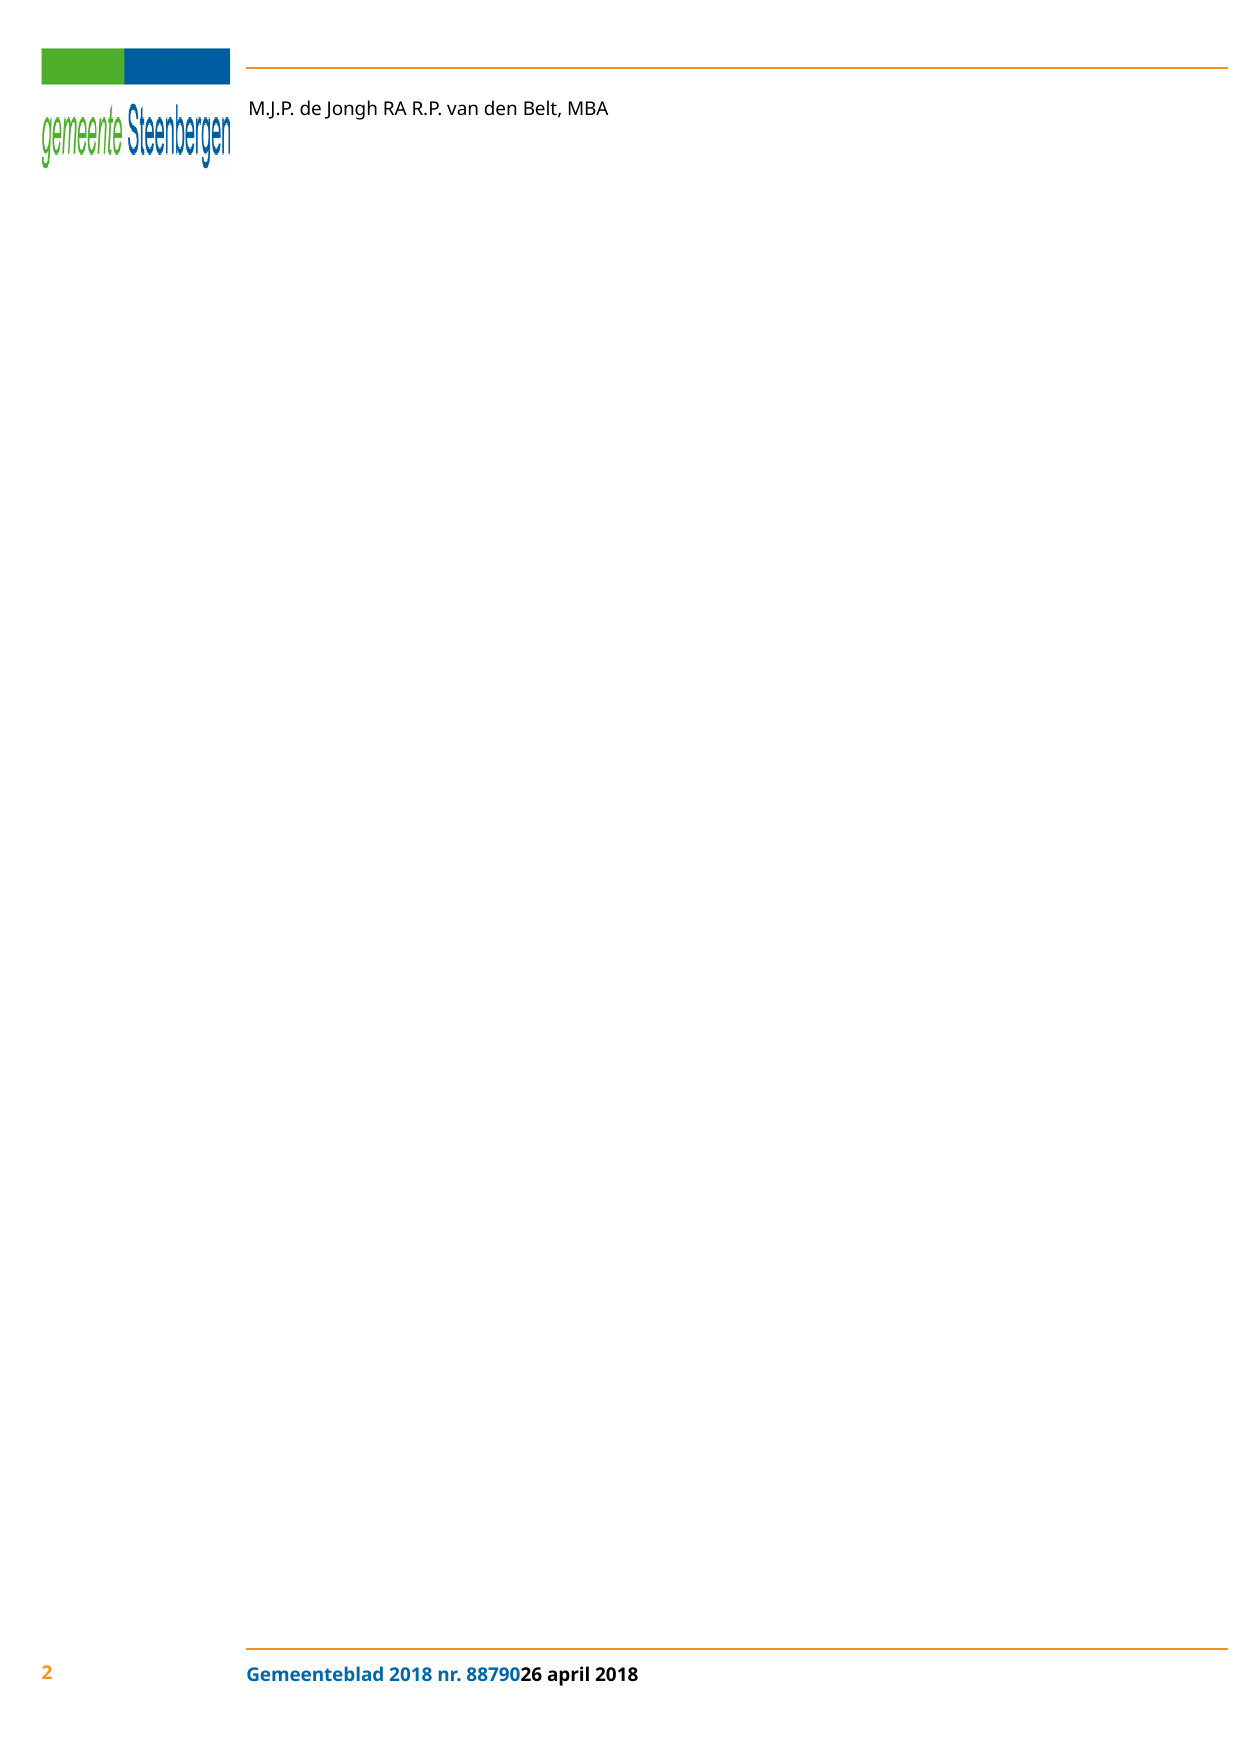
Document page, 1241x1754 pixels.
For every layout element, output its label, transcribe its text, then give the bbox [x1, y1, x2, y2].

picture [41, 47, 231, 172]
text M.J.P. de Jongh RA R.P. van den Belt, MBA [248, 95, 1152, 121]
